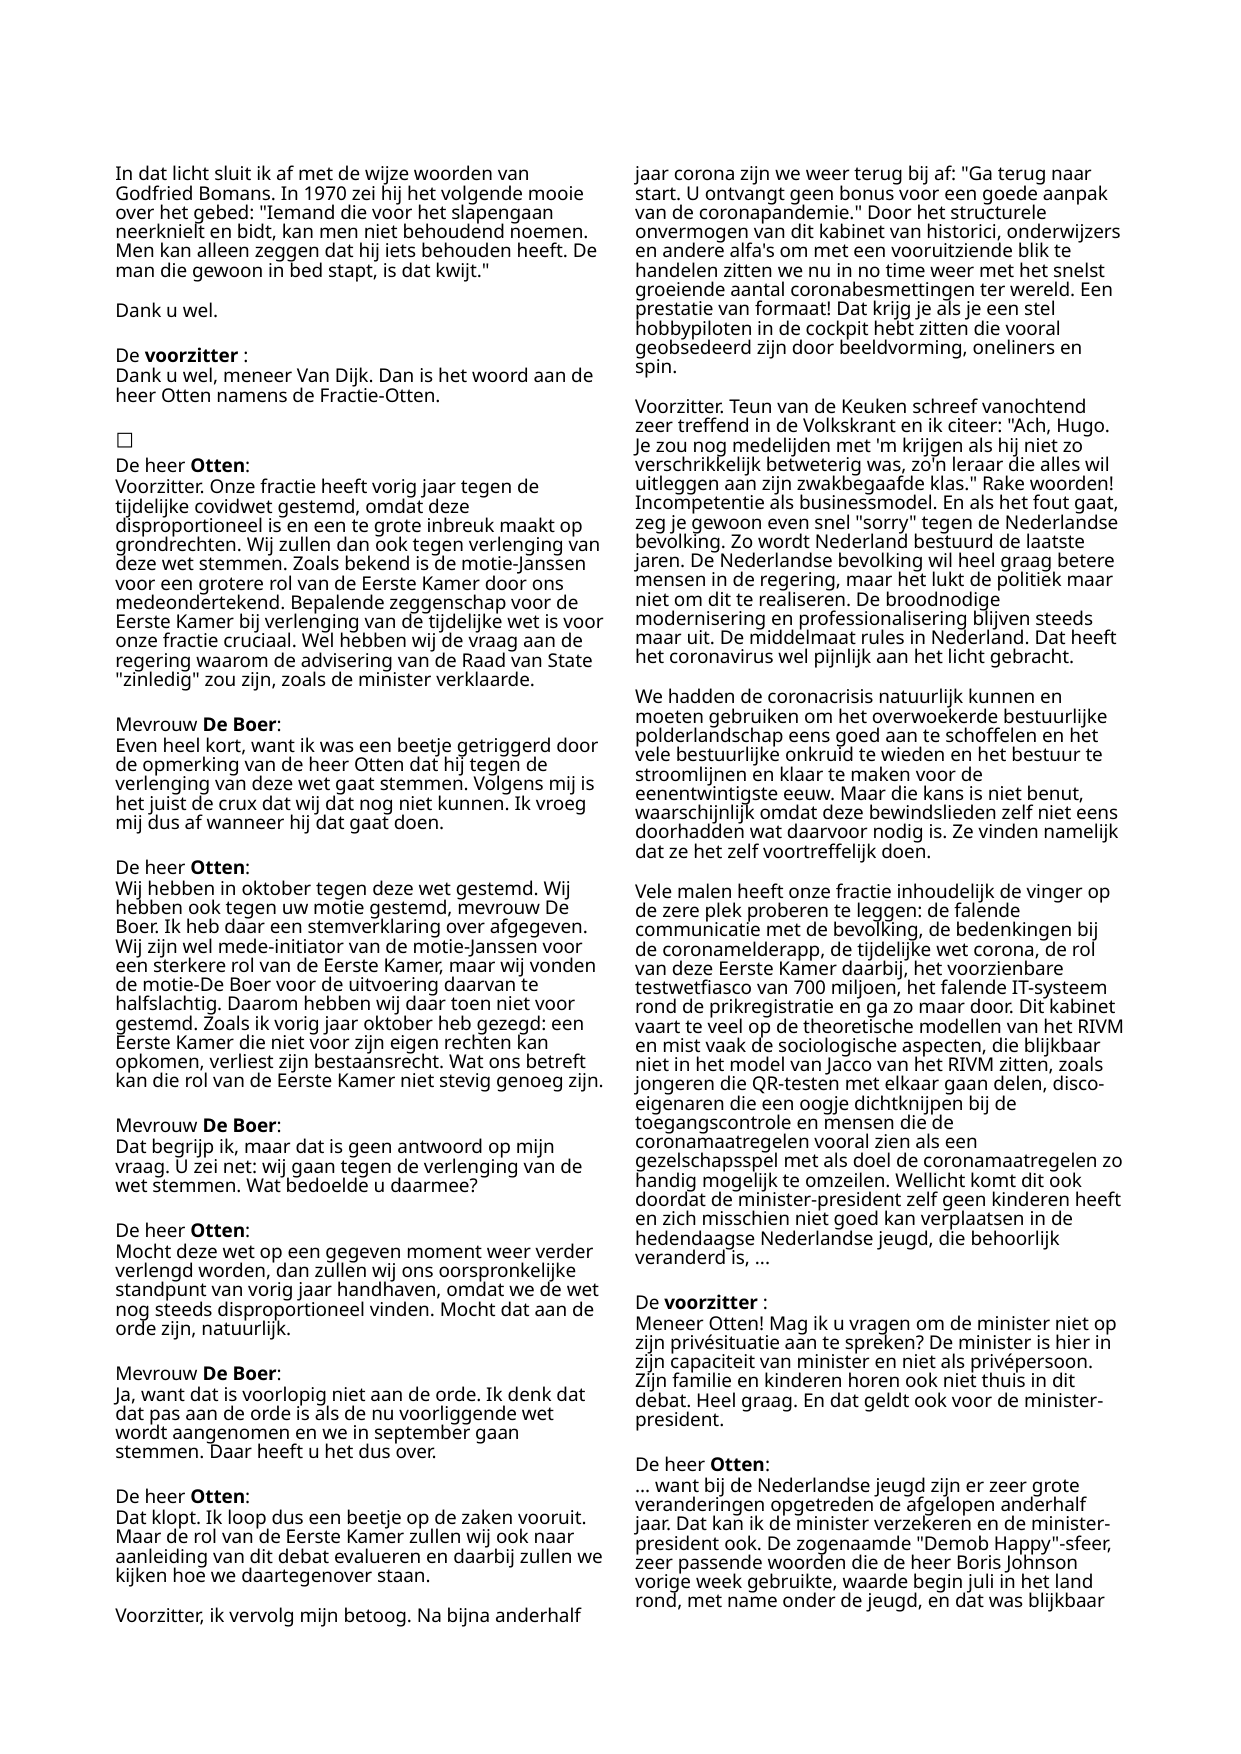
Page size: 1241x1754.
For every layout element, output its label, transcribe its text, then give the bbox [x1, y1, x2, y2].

text De heer Otten: [115, 1217, 605, 1243]
text We hadden de coronacrisis natuurlijk kunnen en moeten gebruiken om het overwoekerde bestuurlijke polderlandschap eens goed aan te schoffelen en het vele bestuurlijke onkruid te wieden en het bestuur te stroomlijnen en klaar te maken voor de eenentwintigste eeuw. Maar die kans is niet benut, waarschijnlijk omdat deze bewindslieden zelf niet eens doorhadden wat daarvoor nodig is. Ze vinden namelijk dat ze het zelf voortreffelijk doen. [635, 688, 1125, 862]
text Mevrouw De Boer: [115, 1360, 605, 1386]
text De heer Otten: [115, 854, 605, 880]
text De heer Otten: [115, 1483, 605, 1509]
text Ja, want dat is voorlopig niet aan de orde. Ik denk dat dat pas aan de orde is als de nu voorliggende wet wordt aangenomen en we in september gaan stemmen. Daar heeft u het dus over. [115, 1386, 605, 1463]
text Dat klopt. Ik loop dus een beetje op de zaken vooruit. Maar de rol van de Eerste Kamer zullen wij ook naar aanleiding van dit debat evalueren en daarbij zullen we kijken hoe we daartegenover staan. [115, 1509, 605, 1586]
text Voorzitter. Onze fractie heeft vorig jaar tegen de tijdelijke covidwet gestemd, omdat deze disproportioneel is en een te grote inbreuk maakt op grondrechten. Wij zullen dan ook tegen verlenging van deze wet stemmen. Zoals bekend is de motie-Janssen voor een grotere rol van de Eerste Kamer door ons medeondertekend. Bepalende zeggenschap voor de Eerste Kamer bij verlenging van de tijdelijke wet is voor onze fractie cruciaal. Wel hebben wij de vraag aan de regering waarom de advisering van de Raad van State "zinledig" zou zijn, zoals de minister verklaarde. [115, 478, 605, 690]
text In dat licht sluit ik af met de wijze woorden van Godfried Bomans. In 1970 zei hij het volgende mooie over het gebed: "Iemand die voor het slapengaan neerknielt en bidt, kan men niet behoudend noemen. Men kan alleen zeggen dat hij iets behouden heeft. De man die gewoon in bed stapt, is dat kwijt." [115, 165, 605, 281]
text Dank u wel, meneer Van Dijk. Dan is het woord aan de heer Otten namens de Fractie-Otten. [115, 367, 605, 406]
text Mocht deze wet op een gegeven moment weer verder verlengd worden, dan zullen wij ons oorspronkelijke standpunt van vorig jaar handhaven, omdat we de wet nog steeds disproportioneel vinden. Mocht dat aan de orde zijn, natuurlijk. [115, 1243, 605, 1339]
text Dank u wel. [115, 302, 605, 321]
text ⬜ [115, 427, 605, 453]
text Voorzitter. Teun van de Keuken schreef vanochtend zeer treffend in de Volkskrant en ik citeer: "Ach, Hugo. Je zou nog medelijden met 'm krijgen als hij niet zo verschrikkelijk betweterig was, zo'n leraar die alles wil uitleggen aan zijn zwakbegaafde klas." Rake woorden! Incompetentie als businessmodel. En als het fout gaat, zeg je gewoon even snel "sorry" tegen de Nederlandse bevolking. Zo wordt Nederland bestuurd de laatste jaren. De Nederlandse bevolking wil heel graag betere mensen in de regering, maar het lukt de politiek maar niet om dit te realiseren. De broodnodige modernisering en professionalisering blijven steeds maar uit. De middelmaat rules in Nederland. Dat heeft het coronavirus wel pijnlijk aan het licht gebracht. [635, 398, 1125, 668]
text Dat begrijp ik, maar dat is geen antwoord op mijn vraag. U zei net: wij gaan tegen de verlenging van de wet stemmen. Wat bedoelde u daarmee? [115, 1138, 605, 1196]
text ... want bij de Nederlandse jeugd zijn er zeer grote veranderingen opgetreden de afgelopen anderhalf jaar. Dat kan ik de minister verzekeren en de minister-president ook. De zogenaamde "Demob Happy"-sfeer, zeer passende woorden die de heer Boris Johnson vorige week gebruikte, waarde begin juli in het land rond, met name onder de jeugd, en dat was blijkbaar [635, 1477, 1125, 1612]
text De heer Otten: [635, 1451, 1125, 1477]
text Even heel kort, want ik was een beetje getriggerd door de opmerking van de heer Otten dat hij tegen de verlenging van deze wet gaat stemmen. Volgens mij is het juist de crux dat wij dat nog niet kunnen. Ik vroeg mij dus af wanneer hij dat gaat doen. [115, 737, 605, 833]
text De heer Otten: [115, 453, 605, 478]
text De voorzitter : [115, 342, 605, 367]
text Mevrouw De Boer: [115, 711, 605, 737]
text Wij hebben in oktober tegen deze wet gestemd. Wij hebben ook tegen uw motie gestemd, mevrouw De Boer. Ik heb daar een stemverklaring over afgegeven. Wij zijn wel mede-initiator van de motie-Janssen voor een sterkere rol van de Eerste Kamer, maar wij vonden de motie-De Boer voor de uitvoering daarvan te halfslachtig. Daarom hebben wij daar toen niet voor gestemd. Zoals ik vorig jaar oktober heb gezegd: een Eerste Kamer die niet voor zijn eigen rechten kan opkomen, verliest zijn bestaansrecht. Wat ons betreft kan die rol van de Eerste Kamer niet stevig genoeg zijn. [115, 880, 605, 1092]
text Voorzitter, ik vervolg mijn betoog. Na bijna anderhalf [115, 1607, 605, 1626]
text Meneer Otten! Mag ik u vragen om de minister niet op zijn privésituatie aan te spreken? De minister is hier in zijn capaciteit van minister en niet als privépersoon. Zijn familie en kinderen horen ook niet thuis in dit debat. Heel graag. En dat geldt ook voor de minister-president. [635, 1315, 1125, 1430]
text De voorzitter : [635, 1289, 1125, 1315]
text jaar corona zijn we weer terug bij af: "Ga terug naar start. U ontvangt geen bonus voor een goede aanpak van de coronapandemie." Door het structurele onvermogen van dit kabinet van historici, onderwijzers en andere alfa's om met een vooruitziende blik te handelen zitten we nu in no time weer met het snelst groeiende aantal coronabesmettingen ter wereld. Een prestatie van formaat! Dat krijg je als je een stel hobbypiloten in de cockpit hebt zitten die vooral geobsedeerd zijn door beeldvorming, oneliners en spin. [635, 165, 1125, 377]
text Vele malen heeft onze fractie inhoudelijk de vinger op de zere plek proberen te leggen: de falende communicatie met de bevolking, de bedenkingen bij de coronamelderapp, de tijdelijke wet corona, de rol van deze Eerste Kamer daarbij, het voorzienbare testwetfiasco van 700 miljoen, het falende IT-systeem rond de prikregistratie en ga zo maar door. Dit kabinet vaart te veel op de theoretische modellen van het RIVM en mist vaak de sociologische aspecten, die blijkbaar niet in het model van Jacco van het RIVM zitten, zoals jongeren die QR-testen met elkaar gaan delen, disco-eigenaren die een oogje dichtknijpen bij de toegangscontrole en mensen die de coronamaatregelen vooral zien als een gezelschapsspel met als doel de coronamaatregelen zo handig mogelijk te omzeilen. Wellicht komt dit ook doordat de minister-president zelf geen kinderen heeft en zich misschien niet goed kan verplaatsen in de hedendaagse Nederlandse jeugd, die behoorlijk veranderd is, ... [635, 883, 1125, 1268]
text Mevrouw De Boer: [115, 1113, 605, 1138]
